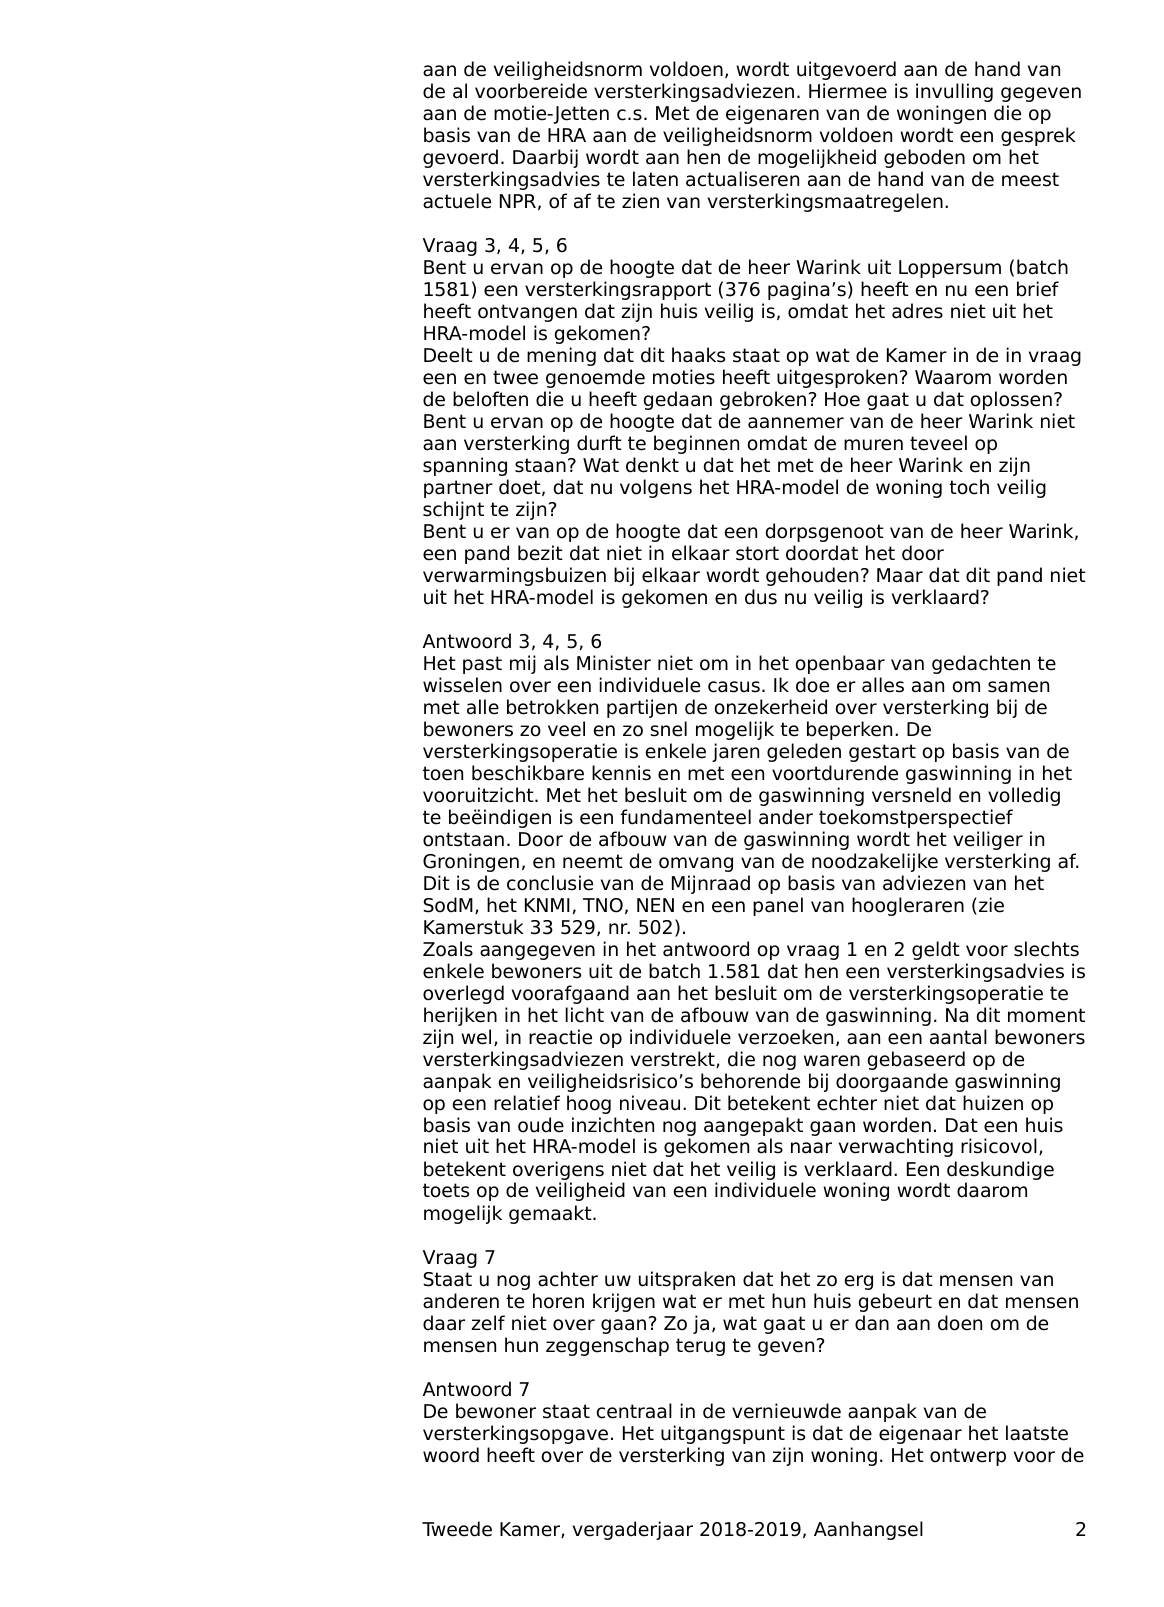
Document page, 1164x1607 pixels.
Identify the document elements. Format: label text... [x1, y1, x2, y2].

text De bewoner staat centraal in de vernieuwde aanpak van de versterkingsopgave. Het uitgangspunt is dat de eigenaar het laatste woord heeft over de versterking van zijn woning. Het ontwerp voor de [422, 1401, 1087, 1467]
text Vraag 3, 4, 5, 6 [422, 235, 1087, 257]
text Deelt u de mening dat dit haaks staat op wat de Kamer in de in vraag een en twee genoemde moties heeft uitgesproken? Waarom worden de beloften die u heeft gedaan gebroken? Hoe gaat u dat oplossen? [422, 345, 1087, 411]
text Bent u ervan op de hoogte dat de heer Warink uit Loppersum (batch 1581) een versterkingsrapport (376 pagina’s) heeft en nu een brief heeft ontvangen dat zijn huis veilig is, omdat het adres niet uit het HRA-model is gekomen? [422, 257, 1087, 345]
text Bent u ervan op de hoogte dat de aannemer van de heer Warink niet aan versterking durft te beginnen omdat de muren teveel op spanning staan? Wat denkt u dat het met de heer Warink en zijn partner doet, dat nu volgens het HRA-model de woning toch veilig schijnt te zijn? [422, 411, 1087, 521]
text Antwoord 7 [422, 1379, 1087, 1401]
text Het past mij als Minister niet om in het openbaar van gedachten te wisselen over een individuele casus. Ik doe er alles aan om samen met alle betrokken partijen de onzekerheid over versterking bij de bewoners zo veel en zo snel mogelijk te beperken. De versterkingsoperatie is enkele jaren geleden gestart op basis van de toen beschikbare kennis en met een voortdurende gaswinning in het vooruitzicht. Met het besluit om de gaswinning versneld en volledig te beëindigen is een fundamenteel ander toekomstperspectief ontstaan. Door de afbouw van de gaswinning wordt het veiliger in Groningen, en neemt de omvang van de noodzakelijke versterking af. Dit is de conclusie van de Mijnraad op basis van adviezen van het SodM, het KNMI, TNO, NEN en een panel van hoogleraren (zie Kamerstuk 33 529, nr. 502). [422, 653, 1087, 939]
text Vraag 7 [422, 1247, 1087, 1268]
text Zoals aangegeven in het antwoord op vraag 1 en 2 geldt voor slechts enkele bewoners uit de batch 1.581 dat hen een versterkingsadvies is overlegd voorafgaand aan het besluit om de versterkingsoperatie te herijken in het licht van de afbouw van de gaswinning. Na dit moment zijn wel, in reactie op individuele verzoeken, aan een aantal bewoners versterkingsadviezen verstrekt, die nog waren gebaseerd op de aanpak en veiligheidsrisico’s behorende bij doorgaande gaswinning op een relatief hoog niveau. Dit betekent echter niet dat huizen op basis van oude inzichten nog aangepakt gaan worden. Dat een huis niet uit het HRA-model is gekomen als naar verwachting risicovol, betekent overigens niet dat het veilig is verklaard. Een deskundige toets op de veiligheid van een individuele woning wordt daarom mogelijk gemaakt. [422, 939, 1087, 1224]
text Bent u er van op de hoogte dat een dorpsgenoot van de heer Warink, een pand bezit dat niet in elkaar stort doordat het door verwarmingsbuizen bij elkaar wordt gehouden? Maar dat dit pand niet uit het HRA-model is gekomen en dus nu veilig is verklaard? [422, 521, 1087, 609]
text Staat u nog achter uw uitspraken dat het zo erg is dat mensen van anderen te horen krijgen wat er met hun huis gebeurt en dat mensen daar zelf niet over gaan? Zo ja, wat gaat u er dan aan doen om de mensen hun zeggenschap terug te geven? [422, 1268, 1087, 1356]
text aan de veiligheidsnorm voldoen, wordt uitgevoerd aan de hand van de al voorbereide versterkingsadviezen. Hiermee is invulling gegeven aan de motie-Jetten c.s. Met de eigenaren van de woningen die op basis van de HRA aan de veiligheidsnorm voldoen wordt een gesprek gevoerd. Daarbij wordt aan hen de mogelijkheid geboden om het versterkingsadvies te laten actualiseren aan de hand van de meest actuele NPR, of af te zien van versterkingsmaatregelen. [422, 59, 1087, 213]
text Antwoord 3, 4, 5, 6 [422, 631, 1087, 653]
